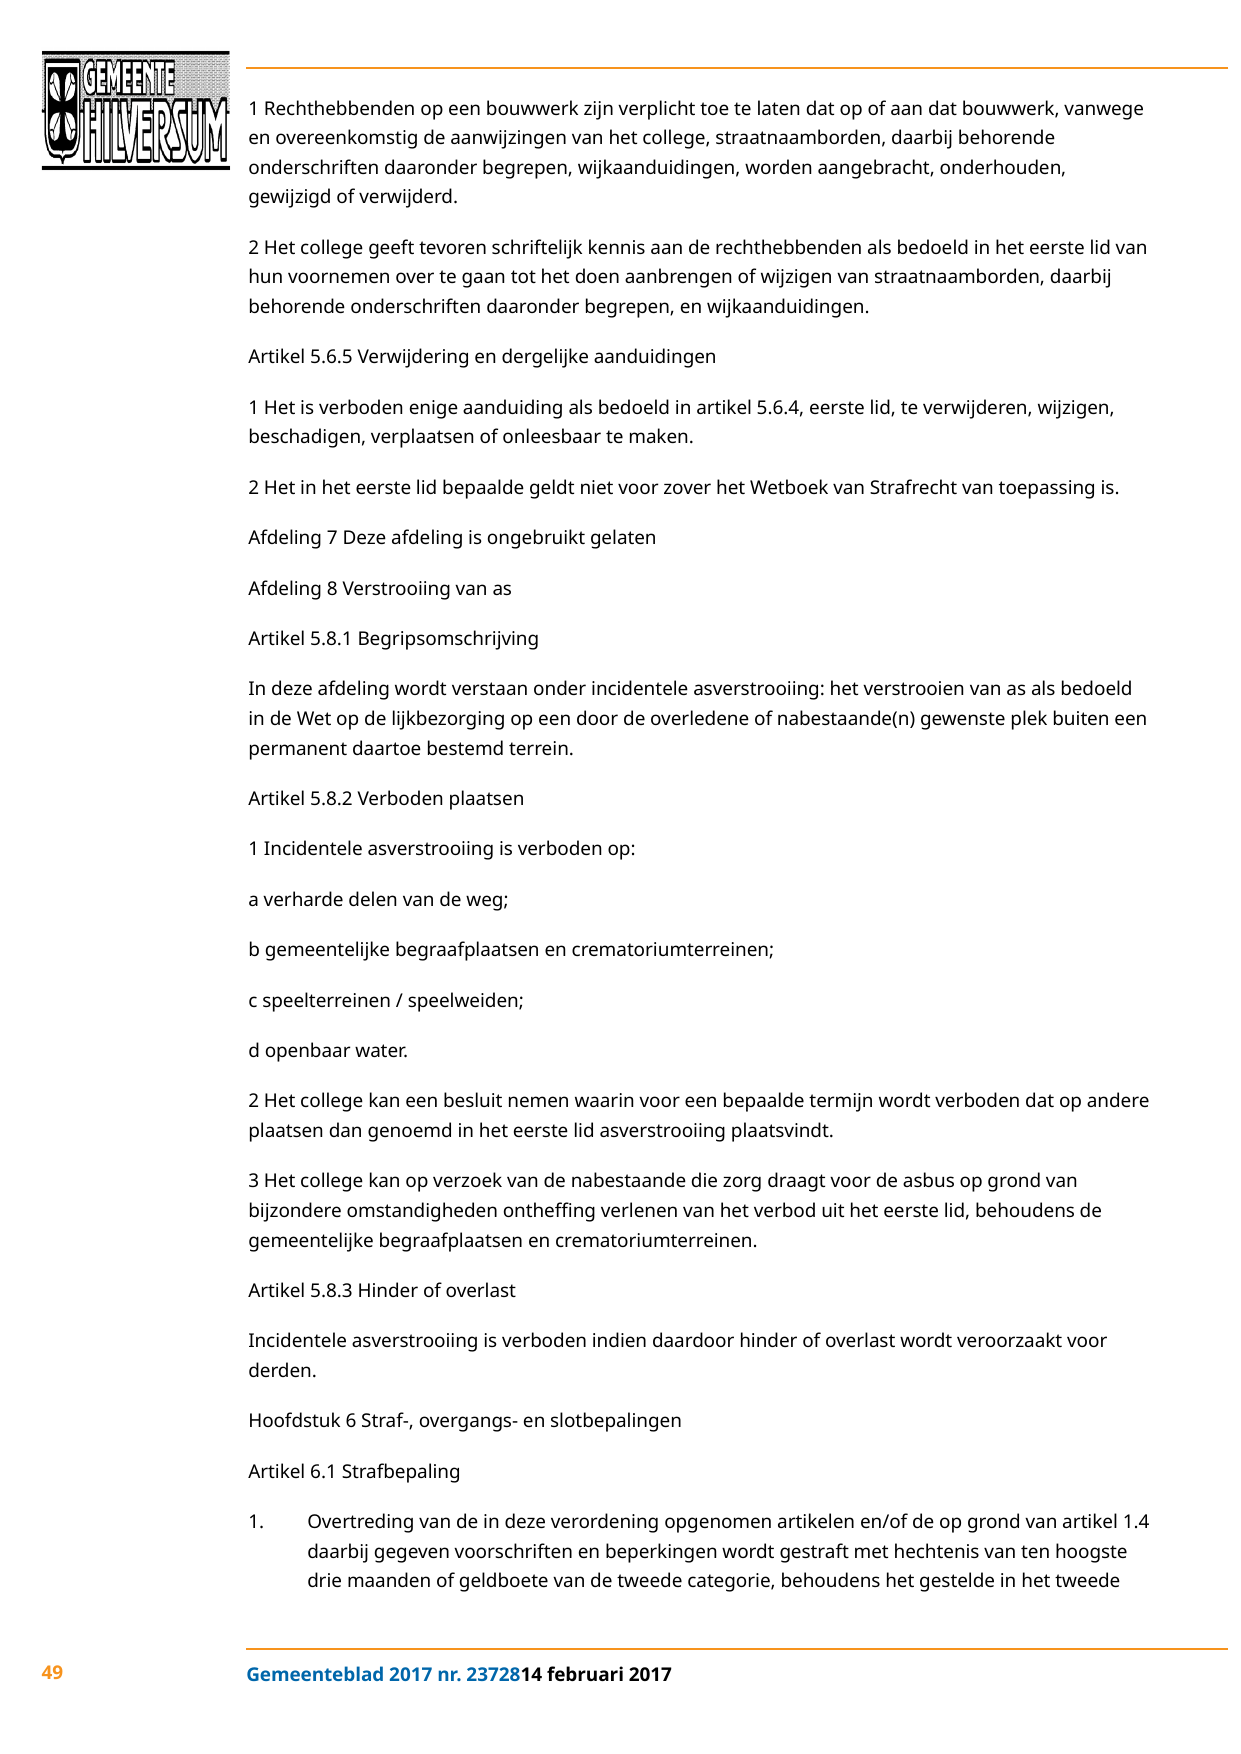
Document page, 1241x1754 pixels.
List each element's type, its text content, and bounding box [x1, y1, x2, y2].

text 2 Het college geeft tevoren schriftelijk kennis aan de rechthebbenden als bedoeld in het eerste lid van hun voornemen over te gaan tot het doen aanbrengen of wijzigen van straatnaamborden, daarbij behorende onderschriften daaronder begrepen, en wijkaanduidingen. [248, 234, 1152, 319]
text 1 Incidentele asverstrooiing is verboden op: [248, 836, 1152, 861]
text 2 Het college kan een besluit nemen waarin voor een bepaalde termijn wordt verboden dat op andere plaatsen dan genoemd in het eerste lid asverstrooiing plaatsvindt. [248, 1088, 1152, 1143]
text Artikel 5.8.3 Hinder of overlast [248, 1277, 1152, 1303]
text 1 Het is verboden enige aanduiding als bedoeld in artikel 5.6.4, eerste lid, te verwijderen, wijzigen, beschadigen, verplaatsen of onleesbaar te maken. [248, 394, 1152, 449]
text 1 Rechthebbenden op een bouwwerk zijn verplicht toe te laten dat op of aan dat bouwwerk, vanwege en overeenkomstig de aanwijzingen van het college, straatnaamborden, daarbij behorende onderschriften daaronder begrepen, wijkaanduidingen, worden aangebracht, onderhouden, gewijzigd of verwijderd. [248, 95, 1152, 209]
text c speelterreinen / speelweiden; [248, 987, 1152, 1013]
text Artikel 5.8.1 Begripsomschrijving [248, 625, 1152, 651]
text Artikel 5.6.5 Verwijdering en dergelijke aanduidingen [248, 343, 1152, 369]
text Artikel 6.1 Strafbepaling [248, 1458, 1152, 1484]
text Afdeling 8 Verstrooiing van as [248, 575, 1152, 601]
list Overtreding van de in deze verordening opgenomen artikelen en/of de op grond van artikel 1.4 daarbij gegeven voorschriften en beperkingen wordt gestraft met hechtenis van ten hoogste drie maanden of geldboete van de tweede categorie, behoudens het gestelde in het tweede [248, 1508, 1152, 1593]
text 3 Het college kan op verzoek van de nabestaande die zorg draagt voor de asbus op grond van bijzondere omstandigheden ontheffing verlenen van het verbod uit het eerste lid, behoudens de gemeentelijke begraafplaatsen en crematoriumterreinen. [248, 1168, 1152, 1253]
text d openbaar water. [248, 1037, 1152, 1063]
text a verharde delen van de weg; [248, 886, 1152, 912]
text Afdeling 7 Deze afdeling is ongebruikt gelaten [248, 524, 1152, 550]
text 2 Het in het eerste lid bepaalde geldt niet voor zover het Wetboek van Strafrecht van toepassing is. [248, 474, 1152, 500]
text Artikel 5.8.2 Verboden plaatsen [248, 785, 1152, 811]
text b gemeentelijke begraafplaatsen en crematoriumterreinen; [248, 936, 1152, 962]
text Incidentele asverstrooiing is verboden indien daardoor hinder of overlast wordt veroorzaakt voor derden. [248, 1328, 1152, 1383]
text Hoofdstuk 6 Straf-, overgangs- en slotbepalingen [248, 1408, 1152, 1433]
picture [41, 47, 231, 172]
text In deze afdeling wordt verstaan onder incidentele asverstrooiing: het verstrooien van as als bedoeld in de Wet op de lijkbezorging op een door de overledene of nabestaande(n) gewenste plek buiten een permanent daartoe bestemd terrein. [248, 676, 1152, 761]
